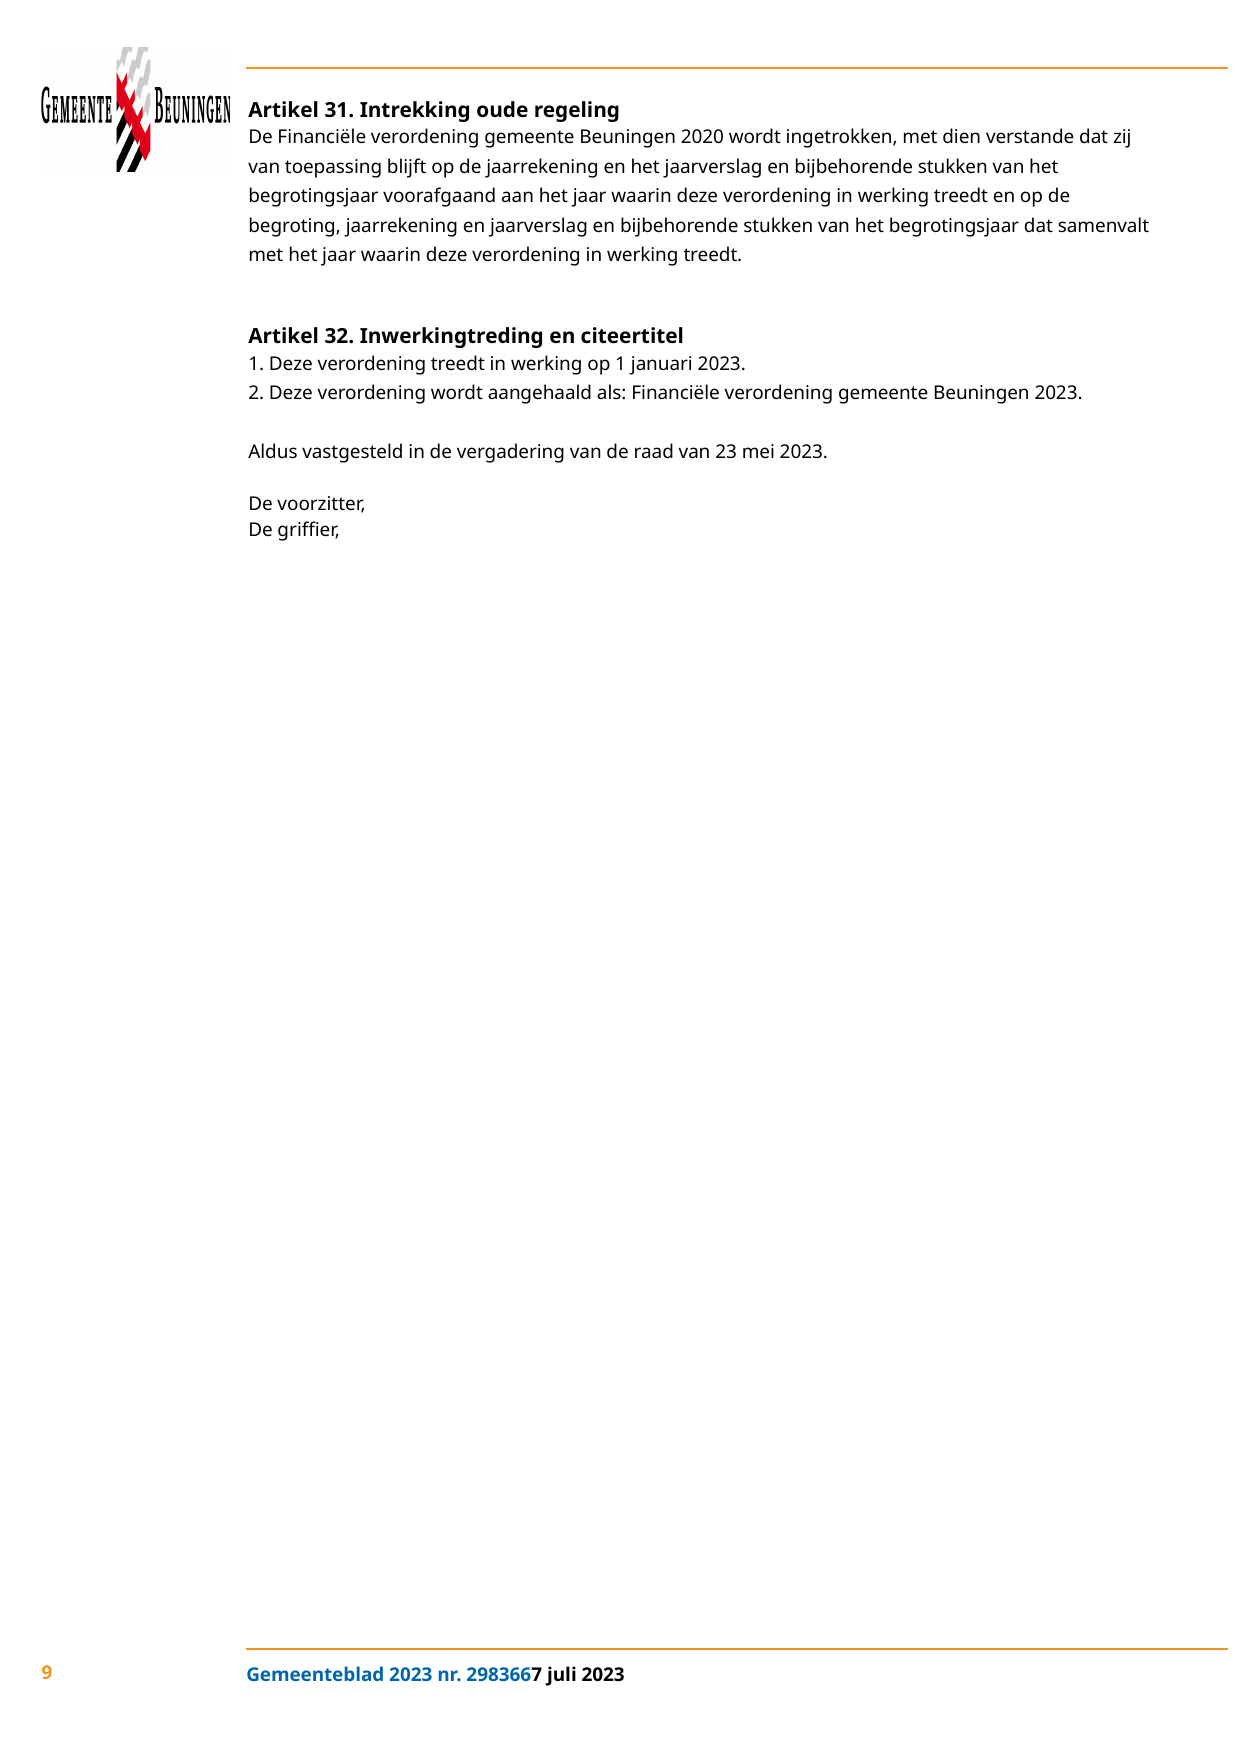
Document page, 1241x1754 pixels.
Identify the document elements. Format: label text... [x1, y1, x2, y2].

picture [41, 47, 231, 172]
text De Financiële verordening gemeente Beuningen 2020 wordt ingetrokken, met dien verstande dat zij van toepassing blijft op de jaarrekening en het jaarverslag en bijbehorende stukken van het begrotingsjaar voorafgaand aan het jaar waarin deze verordening in werking treedt en op de begroting, jaarrekening en jaarverslag en bijbehorende stukken van het begrotingsjaar dat samenvalt met het jaar waarin deze verordening in werking treedt. [248, 123, 1152, 267]
text Aldus vastgesteld in de vergadering van de raad van 23 mei 2023. [248, 439, 1152, 464]
text Artikel 31. Intrekking oude regeling [248, 95, 1152, 123]
text Artikel 32. Inwerkingtreding en citeertitel [248, 322, 1152, 350]
text De griffier, [248, 516, 1152, 542]
text 1. Deze verordening treedt in werking op 1 januari 2023. [248, 350, 1152, 376]
text De voorzitter, [248, 490, 1152, 516]
text 2. Deze verordening wordt aangehaald als: Financiële verordening gemeente Beuningen 2023. [248, 379, 1152, 405]
